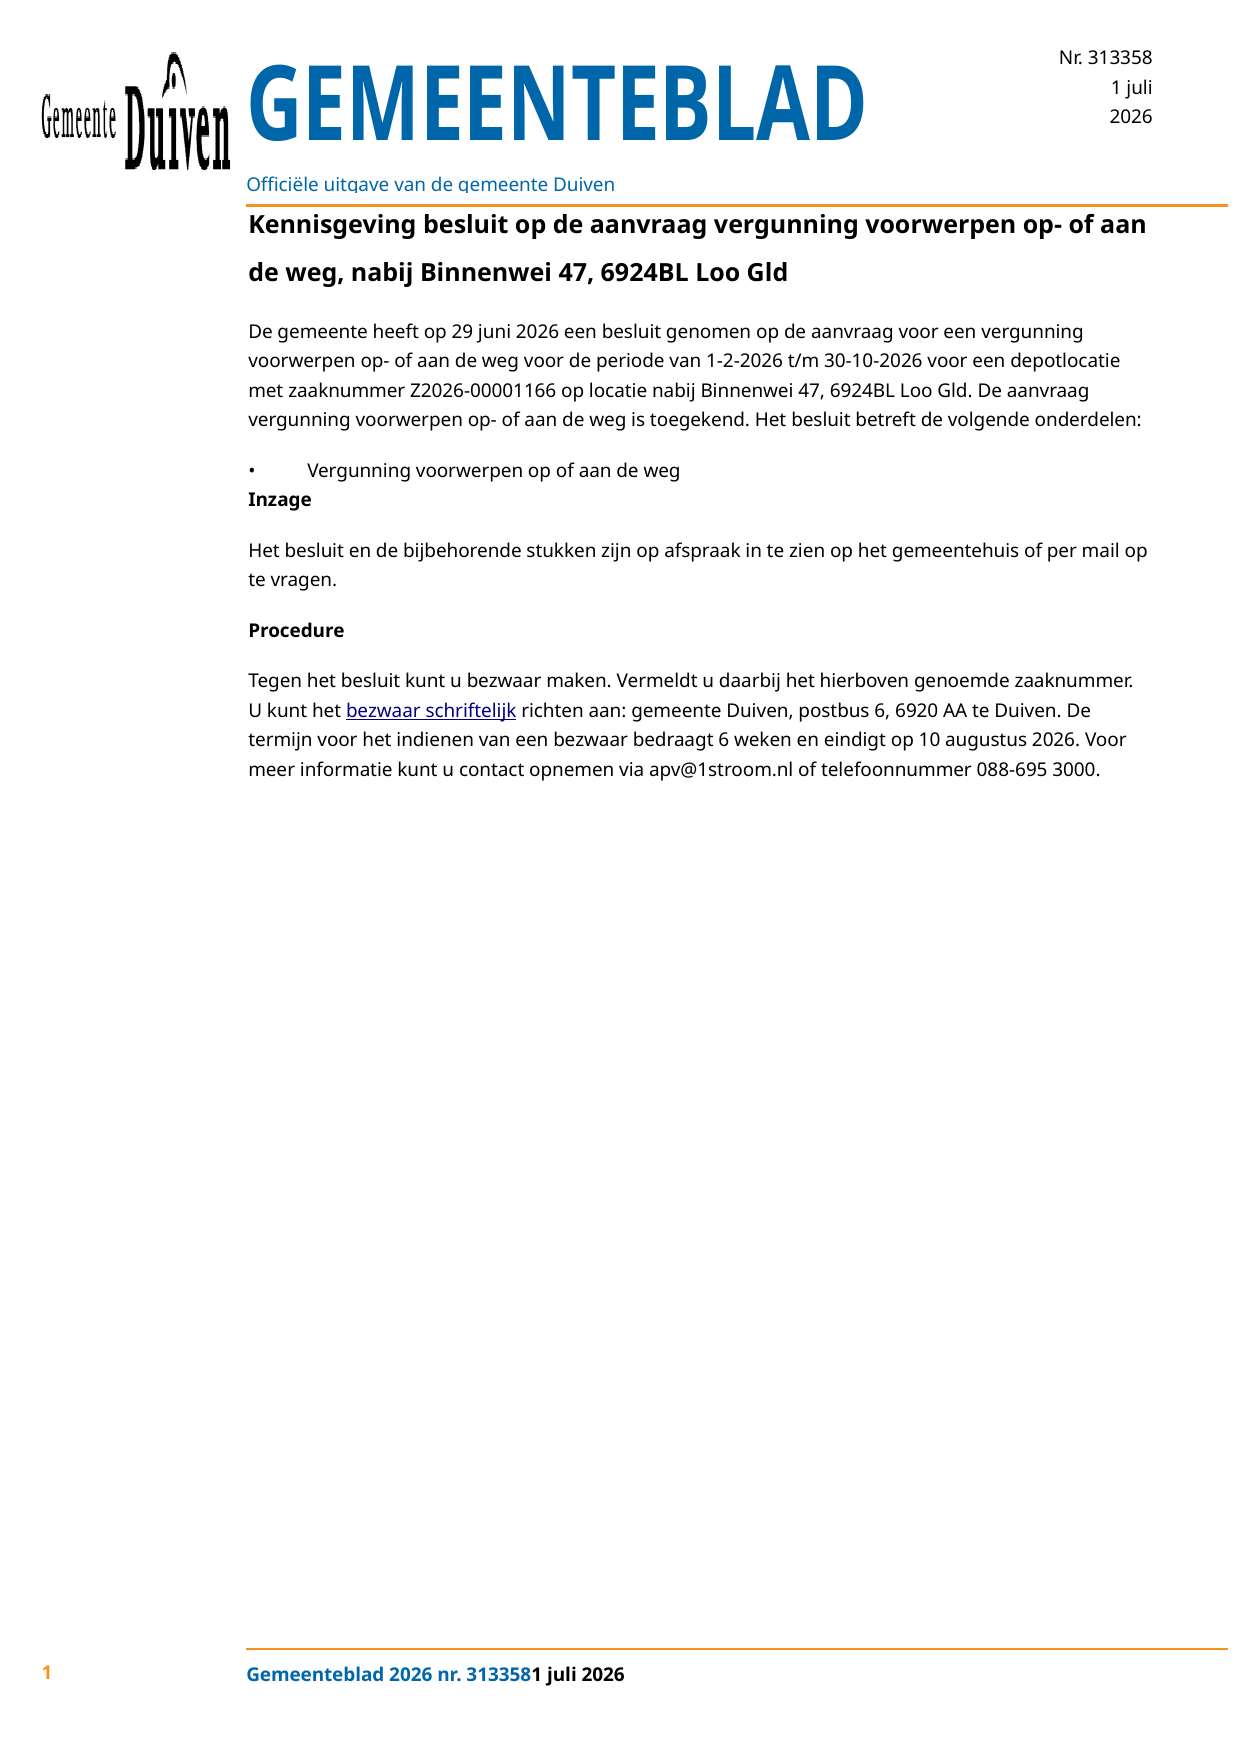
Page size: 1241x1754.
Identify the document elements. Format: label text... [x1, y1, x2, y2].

text Inzage [248, 487, 1152, 512]
text De gemeente heeft op 29 juni 2026 een besluit genomen op de aanvraag voor een vergunning voorwerpen op- of aan de weg voor de periode van 1-2-2026 t/m 30-10-2026 voor een depotlocatie met zaaknummer Z2026-00001166 op locatie nabij Binnenwei 47, 6924BL Loo Gld. De aanvraag vergunning voorwerpen op- of aan de weg is toegekend. Het besluit betreft de volgende onderdelen: [248, 318, 1152, 432]
text Kennisgeving besluit op de aanvraag vergunning voorwerpen op- of aan de weg, nabij Binnenwei 47, 6924BL Loo Gld [248, 207, 1152, 288]
text Procedure [248, 617, 1152, 643]
picture [41, 47, 231, 172]
text Tegen het besluit kunt u bezwaar maken. Vermeldt u daarbij het hierboven genoemde zaaknummer. U kunt het bezwaar schriftelijk richten aan: gemeente Duiven, postbus 6, 6920 AA te Duiven. De termijn voor het indienen van een bezwaar bedraagt 6 weken en eindigt op 10 augustus 2026. Voor meer informatie kunt u contact opnemen via apv@1stroom.nl of telefoonnummer 088-695 3000. [248, 667, 1152, 782]
list Vergunning voorwerpen op of aan de weg [248, 457, 1152, 483]
text Het besluit en de bijbehorende stukken zijn op afspraak in te zien op het gemeentehuis of per mail op te vragen. [248, 537, 1152, 592]
